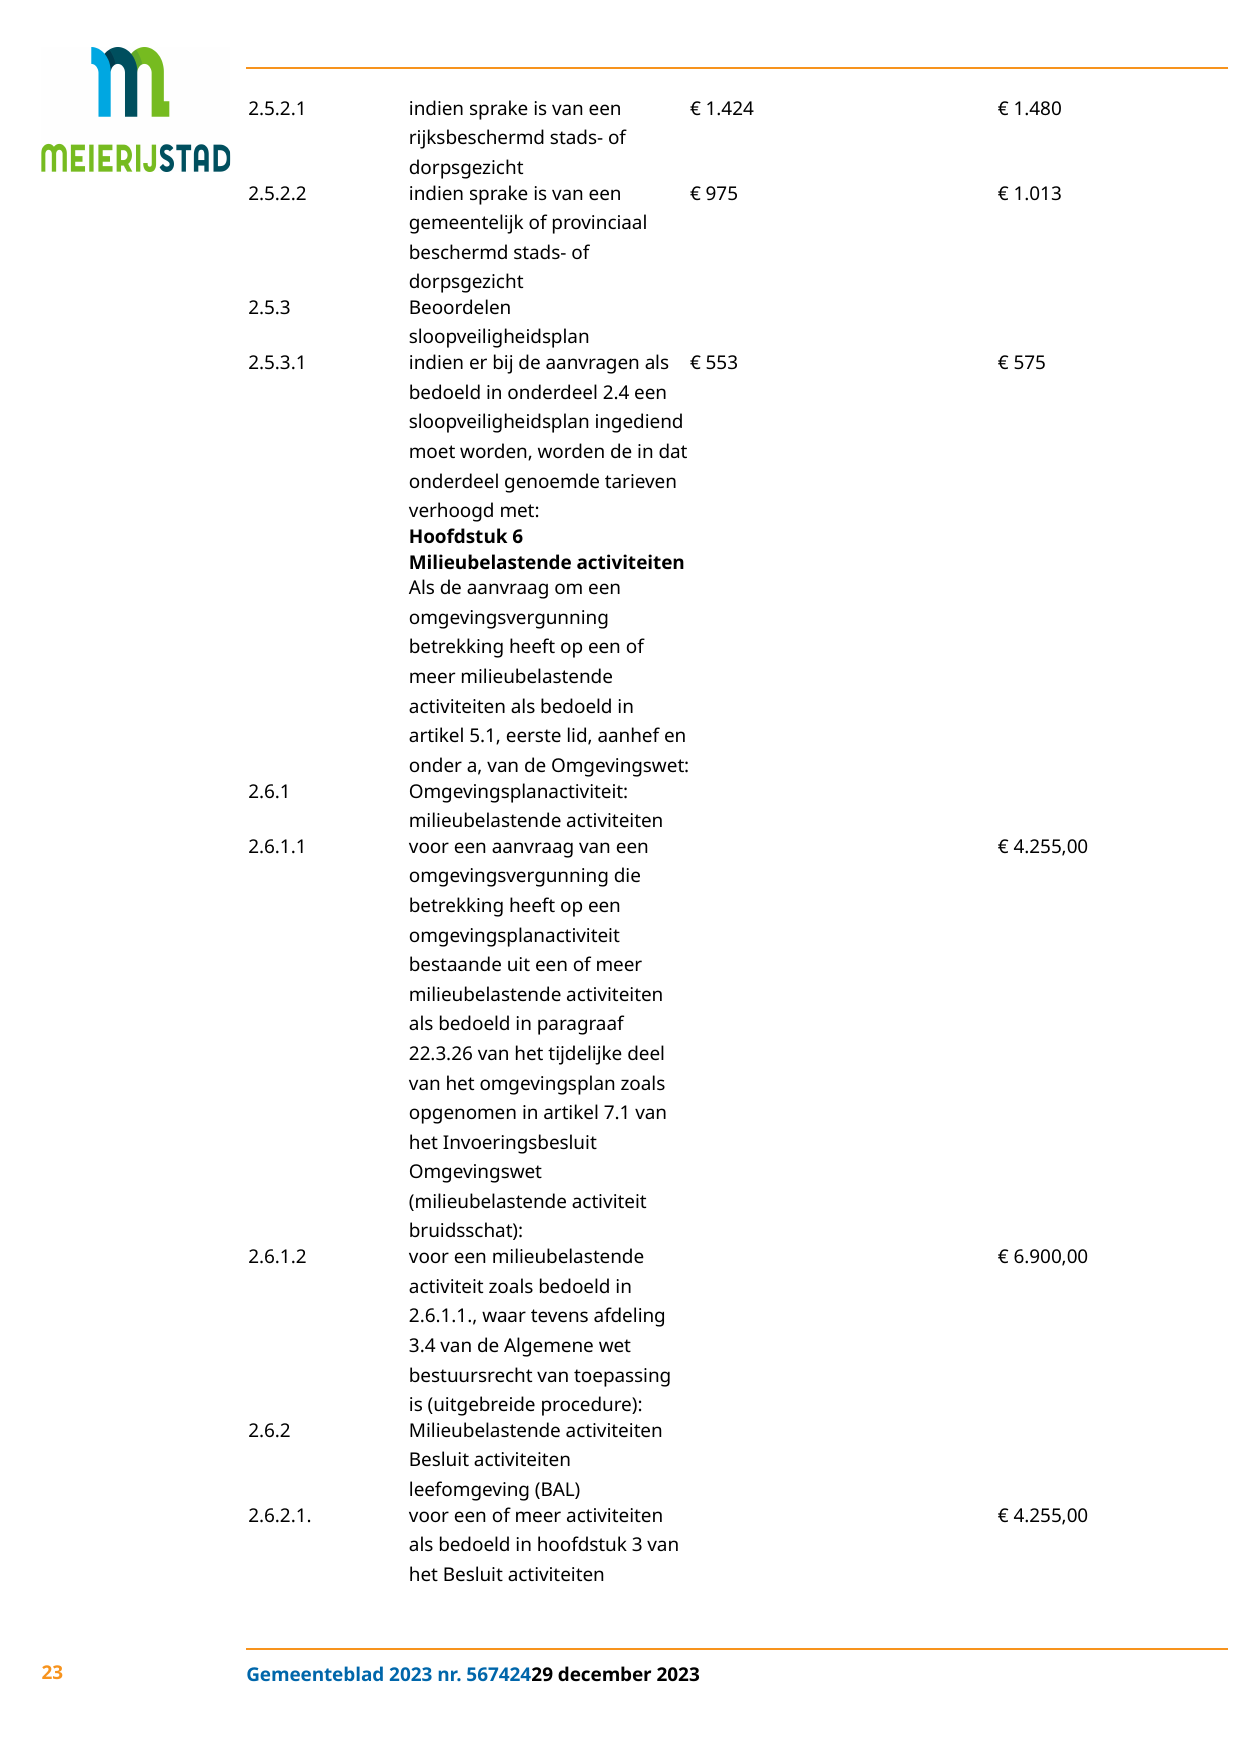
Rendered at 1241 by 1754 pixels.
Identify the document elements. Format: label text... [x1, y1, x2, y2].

table_cell [998, 523, 1152, 549]
table_cell [998, 1417, 1152, 1502]
table_cell [998, 778, 1152, 833]
table_cell [998, 294, 1152, 349]
table_cell [690, 833, 998, 1243]
table_cell 2.5.2.1 [248, 95, 409, 180]
table_cell € 6.900,00 [998, 1244, 1152, 1417]
table_cell Omgevingsplanactiviteit: milieubelastende activiteiten [409, 778, 690, 833]
table_cell [998, 549, 1152, 574]
table_cell € 4.255,00 [998, 833, 1152, 1243]
table_cell voor een of meer activiteiten als bedoeld in hoofdstuk 3 van het Besluit activiteiten [409, 1502, 690, 1587]
table_cell [690, 778, 998, 833]
table_cell 2.5.2.2 [248, 180, 409, 294]
table_cell [690, 575, 998, 778]
table_cell € 1.480 [998, 95, 1152, 180]
table_cell Milieubelastende activiteiten [409, 549, 690, 574]
table_cell 2.6.2.1. [248, 1502, 409, 1587]
table_cell indien sprake is van een gemeentelijk of provinciaal beschermd stads- of dorpsgezicht [409, 180, 690, 294]
picture [41, 47, 231, 172]
table_cell 2.5.3.1 [248, 350, 409, 523]
table_cell [690, 1502, 998, 1587]
table_cell [690, 1417, 998, 1502]
table_cell Als de aanvraag om een omgevingsvergunning betrekking heeft op een of meer milieubelastende activiteiten als bedoeld in artikel 5.1, eerste lid, aanhef en onder a, van de Omgevingswet: [409, 575, 690, 778]
table_cell indien er bij de aanvragen als bedoeld in onderdeel 2.4 een sloopveiligheidsplan ingediend moet worden, worden de in dat onderdeel genoemde tarieven verhoogd met: [409, 350, 690, 523]
table_cell [690, 549, 998, 574]
table_cell indien sprake is van een rijksbeschermd stads- of dorpsgezicht [409, 95, 690, 180]
table_cell Hoofdstuk 6 [409, 523, 690, 549]
table_cell 2.6.1 [248, 778, 409, 833]
table_cell [248, 549, 409, 574]
table_cell Beoordelen sloopveiligheidsplan [409, 294, 690, 349]
table_cell [998, 575, 1152, 778]
table_cell € 4.255,00 [998, 1502, 1152, 1587]
table_cell € 575 [998, 350, 1152, 523]
table_cell [690, 294, 998, 349]
table_cell voor een milieubelastende activiteit zoals bedoeld in 2.6.1.1., waar tevens afdeling 3.4 van de Algemene wet bestuursrecht van toepassing is (uitgebreide procedure): [409, 1244, 690, 1417]
table_cell Milieubelastende activiteiten Besluit activiteiten leefomgeving (BAL) [409, 1417, 690, 1502]
table_cell 2.6.1.1 [248, 833, 409, 1243]
table_cell [690, 523, 998, 549]
table_cell 2.5.3 [248, 294, 409, 349]
table_cell € 975 [690, 180, 998, 294]
table_cell € 1.424 [690, 95, 998, 180]
table_cell 2.6.1.2 [248, 1244, 409, 1417]
table_cell [248, 523, 409, 549]
table_cell € 1.013 [998, 180, 1152, 294]
table_cell € 553 [690, 350, 998, 523]
table_cell [248, 575, 409, 778]
table_cell 2.6.2 [248, 1417, 409, 1502]
table_cell [690, 1244, 998, 1417]
table_cell voor een aanvraag van een omgevingsvergunning die betrekking heeft op een omgevingsplanactiviteit bestaande uit een of meer milieubelastende activiteiten als bedoeld in paragraaf 22.3.26 van het tijdelijke deel van het omgevingsplan zoals opgenomen in artikel 7.1 van het Invoeringsbesluit Omgevingswet (milieubelastende activiteit bruidsschat): [409, 833, 690, 1243]
